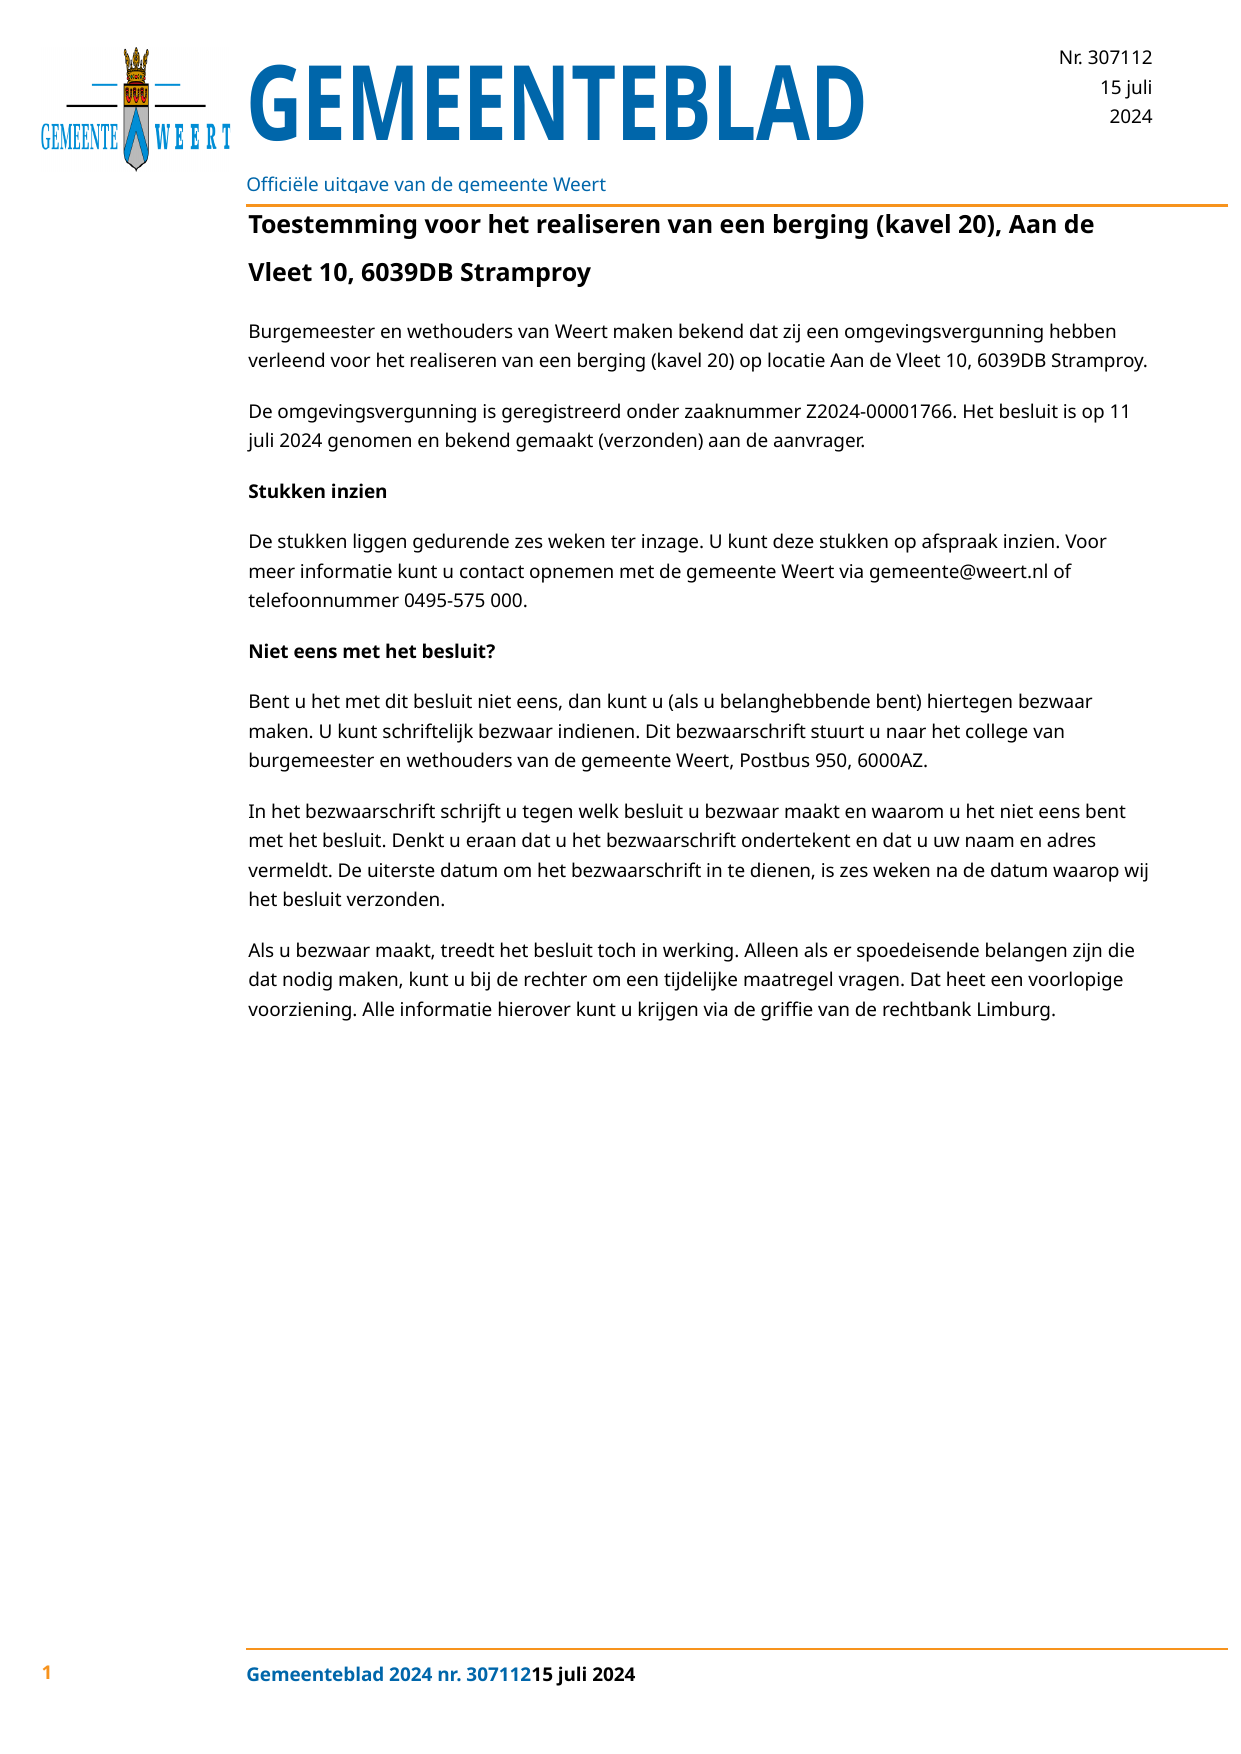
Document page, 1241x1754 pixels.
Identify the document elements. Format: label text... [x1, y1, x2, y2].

text Niet eens met het besluit? [248, 638, 1152, 664]
text De omgevingsvergunning is geregistreerd onder zaaknummer Z2024-00001766. Het besluit is op 11 juli 2024 genomen en bekend gemaakt (verzonden) aan de aanvrager. [248, 398, 1152, 453]
picture [41, 47, 231, 172]
text Burgemeester en wethouders van Weert maken bekend dat zij een omgevingsvergunning hebben verleend voor het realiseren van een berging (kavel 20) op locatie Aan de Vleet 10, 6039DB Stramproy. [248, 318, 1152, 373]
text In het bezwaarschrift schrijft u tegen welk besluit u bezwaar maakt en waarom u het niet eens bent met het besluit. Denkt u eraan dat u het bezwaarschrift ondertekent en dat u uw naam en adres vermeldt. De uiterste datum om het bezwaarschrift in te dienen, is zes weken na de datum waarop wij het besluit verzonden. [248, 798, 1152, 912]
text Toestemming voor het realiseren van een berging (kavel 20), Aan de Vleet 10, 6039DB Stramproy [248, 207, 1152, 288]
text De stukken liggen gedurende zes weken ter inzage. U kunt deze stukken op afspraak inzien. Voor meer informatie kunt u contact opnemen met de gemeente Weert via gemeente@weert.nl of telefoonnummer 0495-575 000. [248, 528, 1152, 613]
text Als u bezwaar maakt, treedt het besluit toch in werking. Alleen als er spoedeisende belangen zijn die dat nodig maken, kunt u bij de rechter om een tijdelijke maatregel vragen. Dat heet een voorlopige voorziening. Alle informatie hierover kunt u krijgen via de griffie van de rechtbank Limburg. [248, 937, 1152, 1022]
text Bent u het met dit besluit niet eens, dan kunt u (als u belanghebbende bent) hiertegen bezwaar maken. U kunt schriftelijk bezwaar indienen. Dit bezwaarschrift stuurt u naar het college van burgemeester en wethouders van de gemeente Weert, Postbus 950, 6000AZ. [248, 688, 1152, 773]
text Stukken inzien [248, 478, 1152, 504]
